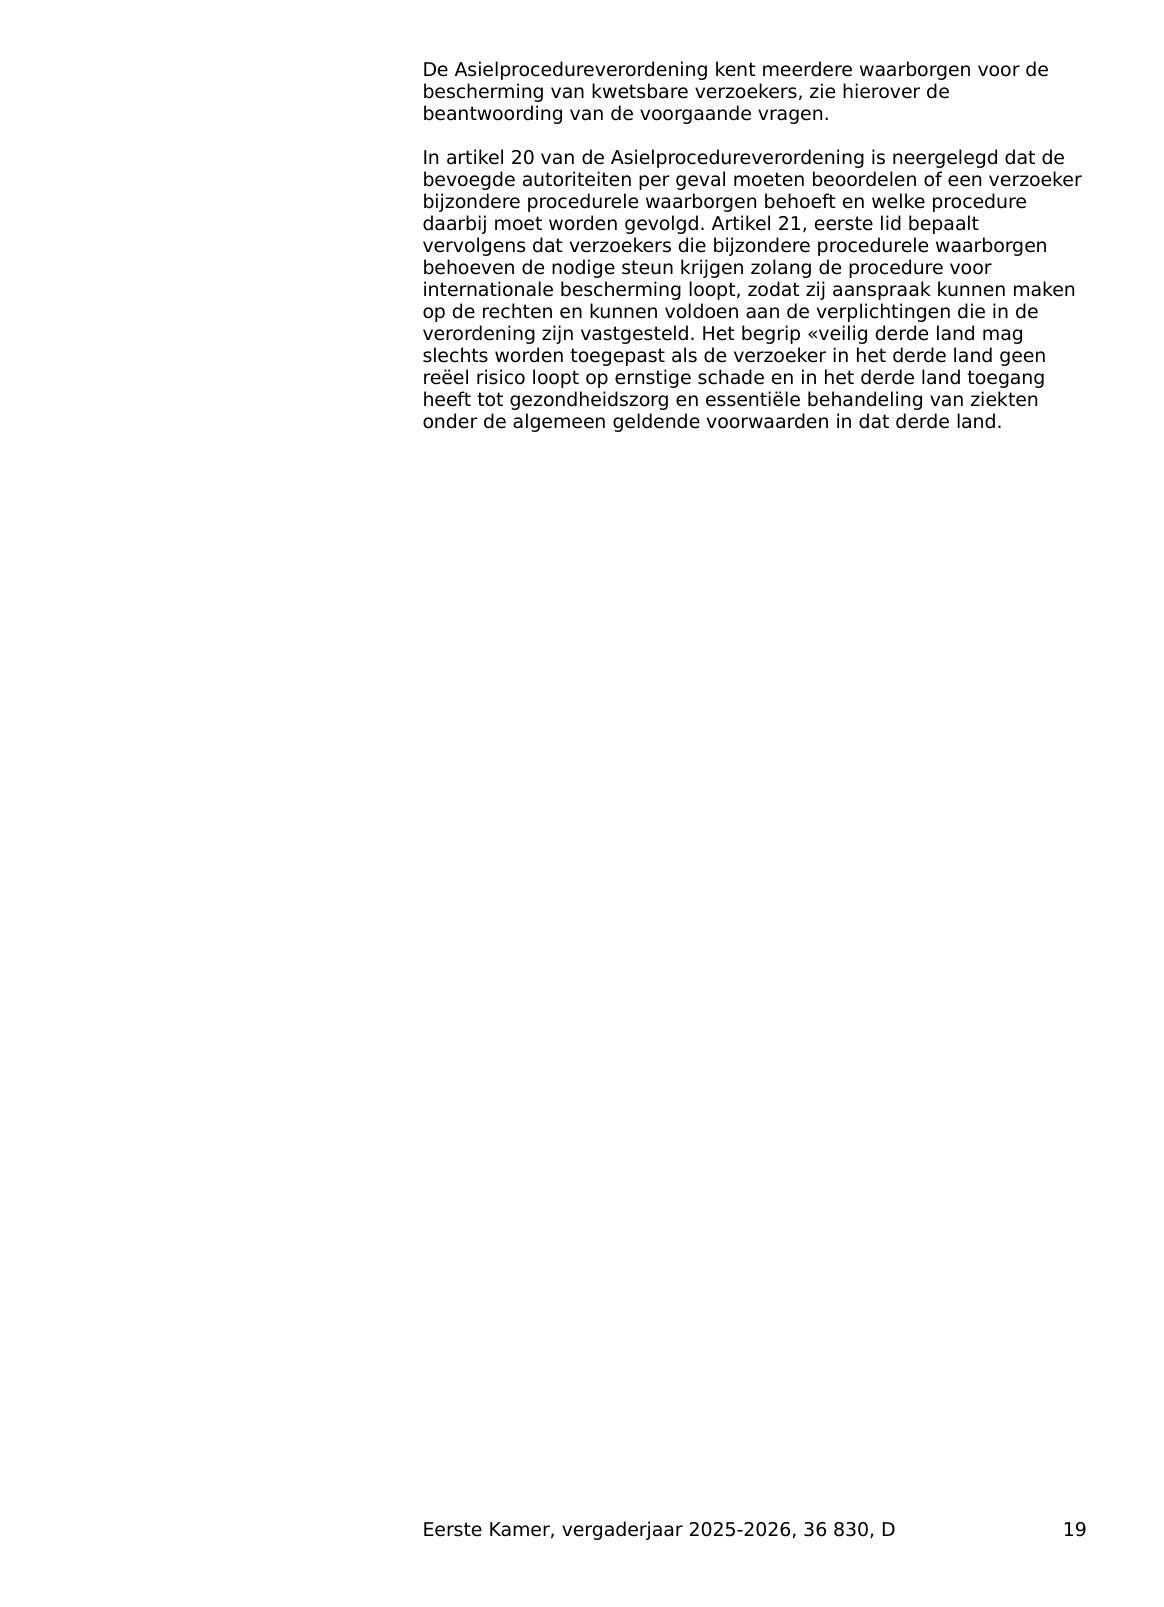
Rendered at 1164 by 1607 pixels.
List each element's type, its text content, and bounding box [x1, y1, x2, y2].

text In artikel 20 van de Asielprocedureverordening is neergelegd dat de bevoegde autoriteiten per geval moeten beoordelen of een verzoeker bijzondere procedurele waarborgen behoeft en welke procedure daarbij moet worden gevolgd. Artikel 21, eerste lid bepaalt vervolgens dat verzoekers die bijzondere procedurele waarborgen behoeven de nodige steun krijgen zolang de procedure voor internationale bescherming loopt, zodat zij aanspraak kunnen maken op de rechten en kunnen voldoen aan de verplichtingen die in de verordening zijn vastgesteld. Het begrip «veilig derde land mag slechts worden toegepast als de verzoeker in het derde land geen reëel risico loopt op ernstige schade en in het derde land toegang heeft tot gezondheidszorg en essentiële behandeling van ziekten onder de algemeen geldende voorwaarden in dat derde land. [422, 147, 1087, 433]
text De Asielprocedureverordening kent meerdere waarborgen voor de bescherming van kwetsbare verzoekers, zie hierover de beantwoording van de voorgaande vragen. [422, 59, 1087, 125]
